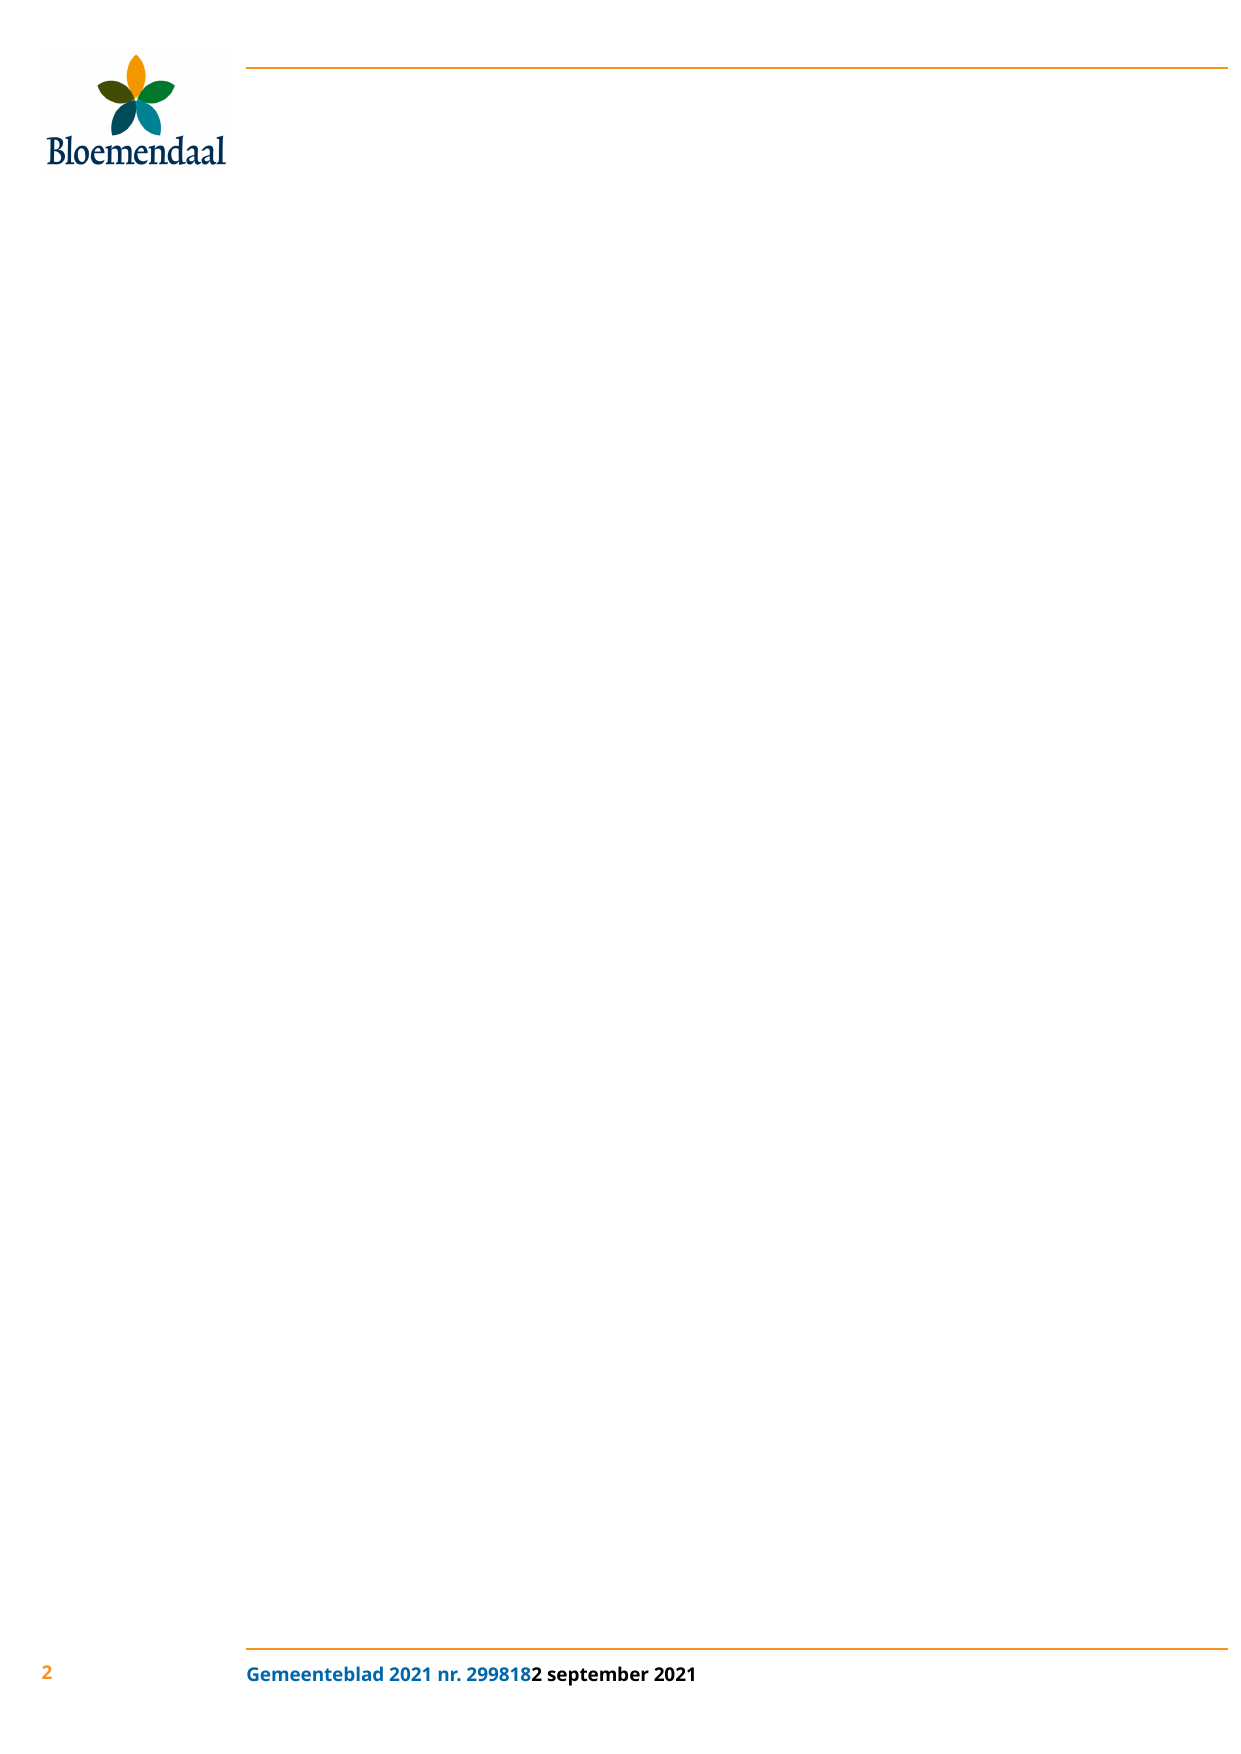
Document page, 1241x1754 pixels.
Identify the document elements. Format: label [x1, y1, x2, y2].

picture [41, 47, 231, 172]
